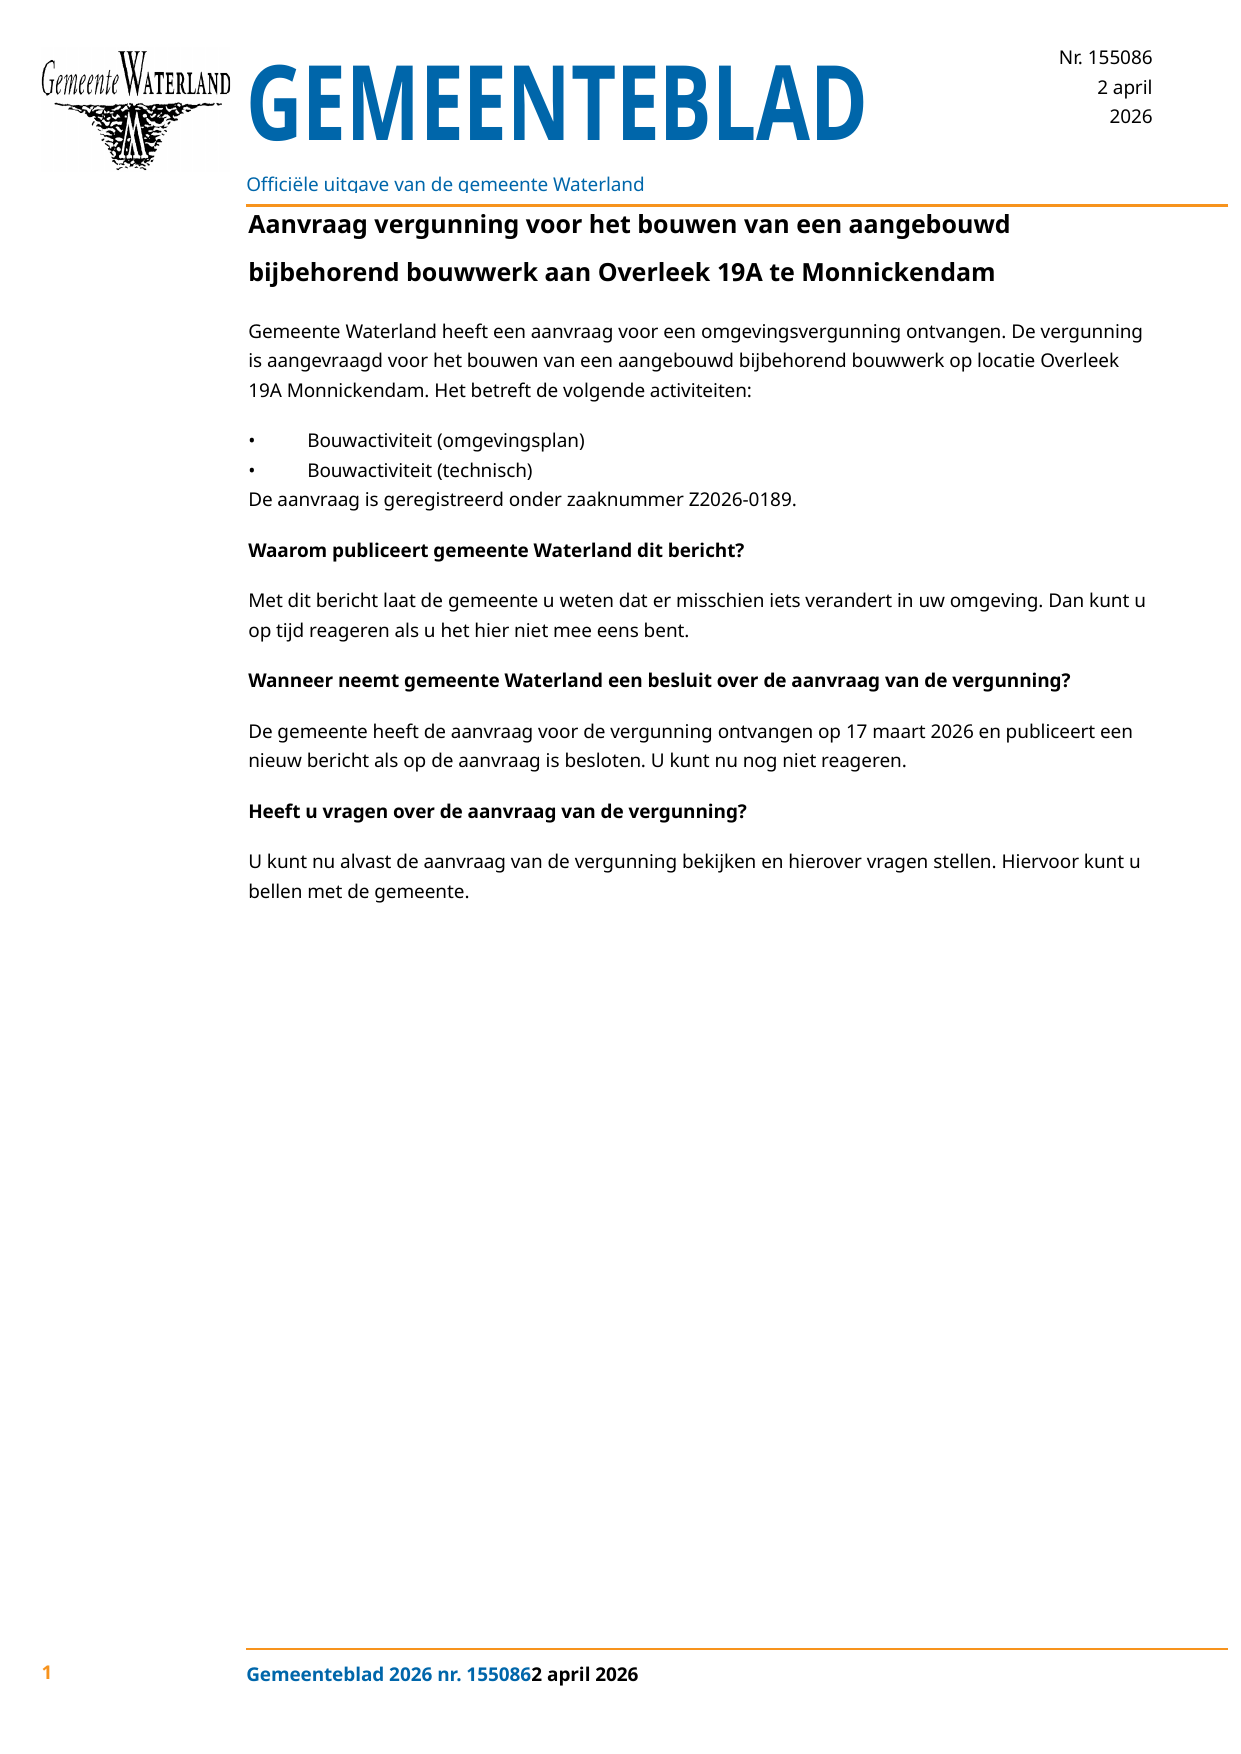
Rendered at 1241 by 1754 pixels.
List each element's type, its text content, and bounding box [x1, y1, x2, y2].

text Gemeente Waterland heeft een aanvraag voor een omgevingsvergunning ontvangen. De vergunning is aangevraagd voor het bouwen van een aangebouwd bijbehorend bouwwerk op locatie Overleek 19A Monnickendam. Het betreft de volgende activiteiten: [248, 318, 1152, 403]
text U kunt nu alvast de aanvraag van de vergunning bekijken en hierover vragen stellen. Hiervoor kunt u bellen met de gemeente. [248, 848, 1152, 904]
text De gemeente heeft de aanvraag voor de vergunning ontvangen op 17 maart 2026 en publiceert een nieuw bericht als op de aanvraag is besloten. U kunt nu nog niet reageren. [248, 718, 1152, 773]
text De aanvraag is geregistreerd onder zaaknummer Z2026-0189. [248, 487, 1152, 512]
list Bouwactiviteit (omgevingsplan) [248, 427, 1152, 453]
text Met dit bericht laat de gemeente u weten dat er misschien iets verandert in uw omgeving. Dan kunt u op tijd reageren als u het hier niet mee eens bent. [248, 587, 1152, 643]
text Aanvraag vergunning voor het bouwen van een aangebouwd bijbehorend bouwwerk aan Overleek 19A te Monnickendam [248, 207, 1152, 288]
text Heeft u vragen over de aanvraag van de vergunning? [248, 798, 1152, 824]
text Wanneer neemt gemeente Waterland een besluit over de aanvraag van de vergunning? [248, 667, 1152, 693]
picture [41, 47, 231, 172]
text Waarom publiceert gemeente Waterland dit bericht? [248, 537, 1152, 563]
list Bouwactiviteit (technisch) [248, 457, 1152, 483]
